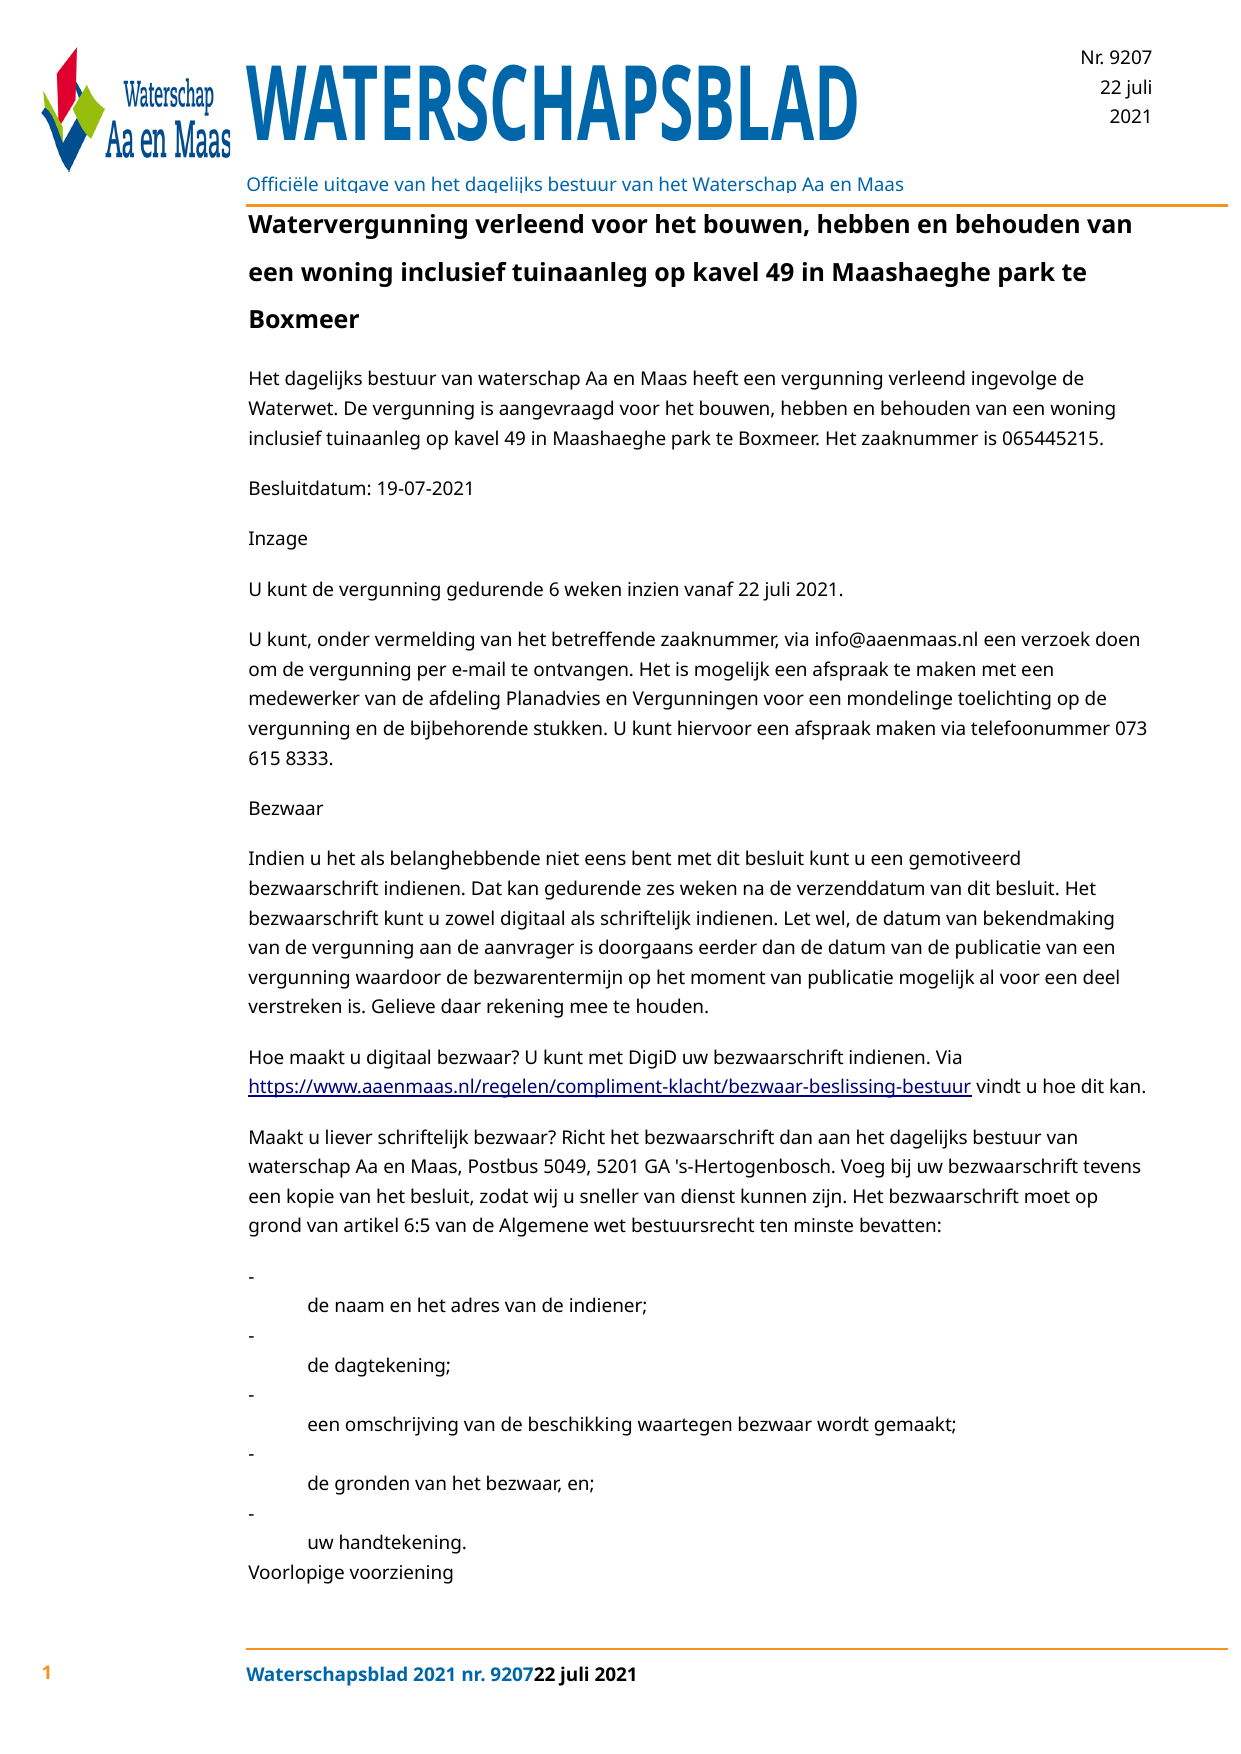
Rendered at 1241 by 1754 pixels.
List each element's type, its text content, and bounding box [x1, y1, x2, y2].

list de gronden van het bezwaar, en; [248, 1470, 1152, 1496]
text Inzage [248, 526, 1152, 551]
text Indien u het als belanghebbende niet eens bent met dit besluit kunt u een gemotiveerd bezwaarschrift indienen. Dat kan gedurende zes weken na de verzenddatum van dit besluit. Het bezwaarschrift kunt u zowel digitaal als schriftelijk indienen. Let wel, de datum van bekendmaking van de vergunning aan de aanvrager is doorgaans eerder dan de datum van de publicatie van een vergunning waardoor de bezwarentermijn op het moment van publicatie mogelijk al voor een deel verstreken is. Gelieve daar rekening mee te houden. [248, 846, 1152, 1019]
picture [41, 47, 231, 172]
list de naam en het adres van de indiener; [248, 1293, 1152, 1318]
text Besluitdatum: 19-07-2021 [248, 475, 1152, 501]
text Bezwaar [248, 795, 1152, 821]
text Watervergunning verleend voor het bouwen, hebben en behouden van een woning inclusief tuinaanleg op kavel 49 in Maashaeghe park te Boxmeer [248, 207, 1152, 336]
list een omschrijving van de beschikking waartegen bezwaar wordt gemaakt; [248, 1411, 1152, 1437]
text Hoe maakt u digitaal bezwaar? U kunt met DigiD uw bezwaarschrift indienen. Via https://www.aaenmaas.nl/regelen/compliment-klacht/bezwaar-beslissing-bestuur vindt u hoe dit kan. [248, 1044, 1152, 1099]
text Het dagelijks bestuur van waterschap Aa en Maas heeft een vergunning verleend ingevolge de Waterwet. De vergunning is aangevraagd voor het bouwen, hebben en behouden van een woning inclusief tuinaanleg op kavel 49 in Maashaeghe park te Boxmeer. Het zaaknummer is 065445215. [248, 366, 1152, 450]
list uw handtekening. [248, 1529, 1152, 1555]
text Voorlopige voorziening [248, 1559, 1152, 1584]
list de dagtekening; [248, 1352, 1152, 1377]
text U kunt de vergunning gedurende 6 weken inzien vanaf 22 juli 2021. [248, 576, 1152, 602]
text Maakt u liever schriftelijk bezwaar? Richt het bezwaarschrift dan aan het dagelijks bestuur van waterschap Aa en Maas, Postbus 5049, 5201 GA 's-Hertogenbosch. Voeg bij uw bezwaarschrift tevens een kopie van het besluit, zodat wij u sneller van dienst kunnen zijn. Het bezwaarschrift moet op grond van artikel 6:5 van de Algemene wet bestuursrecht ten minste bevatten: [248, 1124, 1152, 1238]
text U kunt, onder vermelding van het betreffende zaaknummer, via info@aaenmaas.nl een verzoek doen om de vergunning per e-mail te ontvangen. Het is mogelijk een afspraak te maken met een medewerker van de afdeling Planadvies en Vergunningen voor een mondelinge toelichting op de vergunning en de bijbehorende stukken. U kunt hiervoor een afspraak maken via telefoonummer 073 615 8333. [248, 626, 1152, 770]
